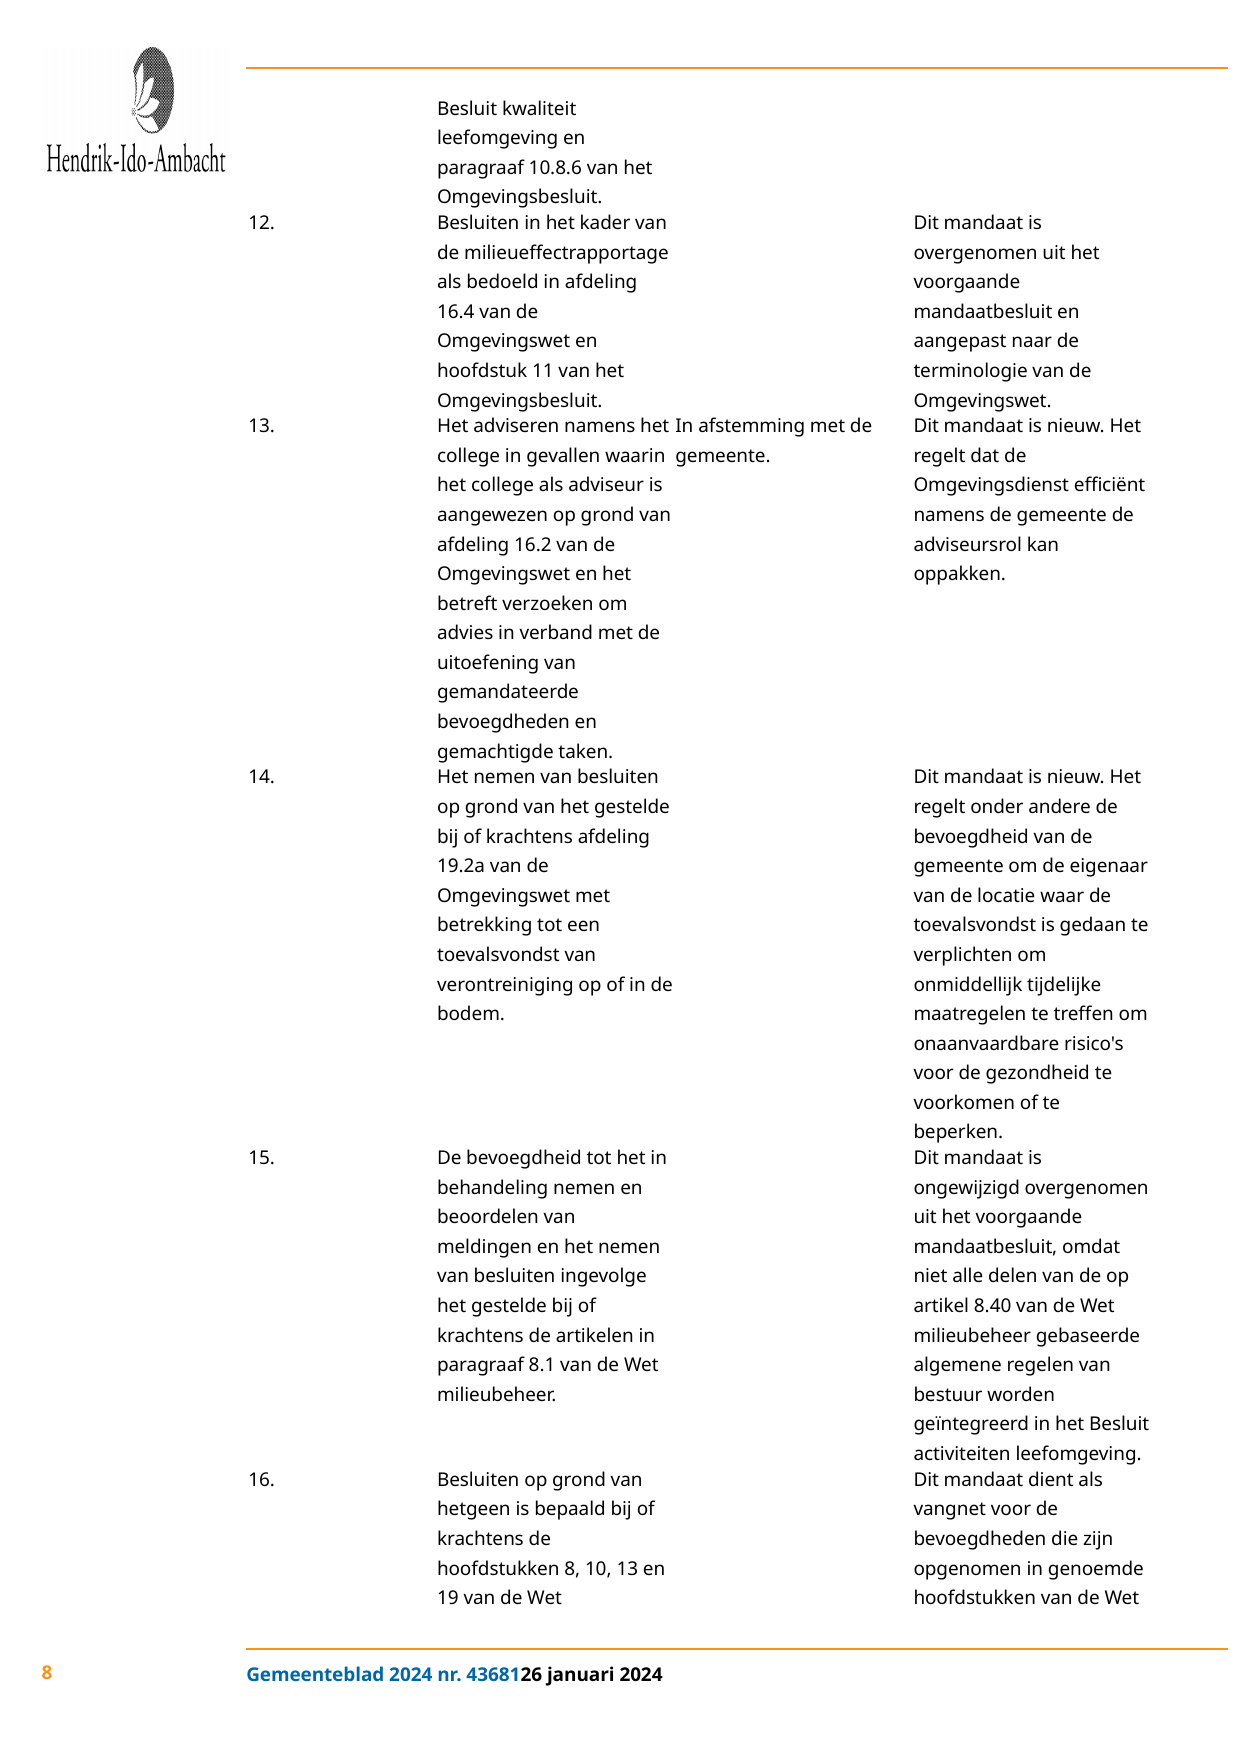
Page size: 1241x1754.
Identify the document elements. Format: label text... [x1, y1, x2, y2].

table_cell Dit mandaat dient als vangnet voor de bevoegdheden die zijn opgenomen in genoemde hoofdstukken van de Wet [913, 1466, 1152, 1610]
table_cell Dit mandaat is overgenomen uit het voorgaande mandaatbesluit en aangepast naar de terminologie van de Omgevingswet. [913, 209, 1152, 412]
table_cell 15. [248, 1144, 437, 1466]
table_cell Besluit kwaliteit leefomgeving en paragraaf 10.8.6 van het Omgevingsbesluit. [437, 95, 675, 209]
table_cell 12. [248, 209, 437, 412]
table_cell [675, 95, 913, 209]
table_cell Dit mandaat is nieuw. Het regelt dat de Omgevingsdienst efficiënt namens de gemeente de adviseursrol kan oppakken. [913, 413, 1152, 764]
table_cell 16. [248, 1466, 437, 1610]
table_cell [248, 95, 437, 209]
table_cell 14. [248, 764, 437, 1144]
table_cell [675, 1144, 913, 1466]
table_cell Besluiten op grond van hetgeen is bepaald bij of krachtens de hoofdstukken 8, 10, 13 en 19 van de Wet [437, 1466, 675, 1610]
table_cell Het nemen van besluiten op grond van het gestelde bij of krachtens afdeling 19.2a van de Omgevingswet met betrekking tot een toevalsvondst van verontreiniging op of in de bodem. [437, 764, 675, 1144]
table_cell Besluiten in het kader van de milieueffectrapportage als bedoeld in afdeling 16.4 van de Omgevingswet en hoofdstuk 11 van het Omgevingsbesluit. [437, 209, 675, 412]
table_cell Dit mandaat is ongewijzigd overgenomen uit het voorgaande mandaatbesluit, omdat niet alle delen van de op artikel 8.40 van de Wet milieubeheer gebaseerde algemene regelen van bestuur worden geïntegreerd in het Besluit activiteiten leefomgeving. [913, 1144, 1152, 1466]
table_cell In afstemming met de gemeente. [675, 413, 913, 764]
picture [41, 47, 231, 172]
table_cell [675, 764, 913, 1144]
table_cell Het adviseren namens het college in gevallen waarin het college als adviseur is aangewezen op grond van afdeling 16.2 van de Omgevingswet en het betreft verzoeken om advies in verband met de uitoefening van gemandateerde bevoegdheden en gemachtigde taken. [437, 413, 675, 764]
table_cell [675, 1466, 913, 1610]
table_cell [913, 95, 1152, 209]
table_cell Dit mandaat is nieuw. Het regelt onder andere de bevoegdheid van de gemeente om de eigenaar van de locatie waar de toevalsvondst is gedaan te verplichten om onmiddellijk tijdelijke maatregelen te treffen om onaanvaardbare risico's voor de gezondheid te voorkomen of te beperken. [913, 764, 1152, 1144]
table_cell 13. [248, 413, 437, 764]
table_cell De bevoegdheid tot het in behandeling nemen en beoordelen van meldingen en het nemen van besluiten ingevolge het gestelde bij of krachtens de artikelen in paragraaf 8.1 van de Wet milieubeheer. [437, 1144, 675, 1466]
table_cell [675, 209, 913, 412]
